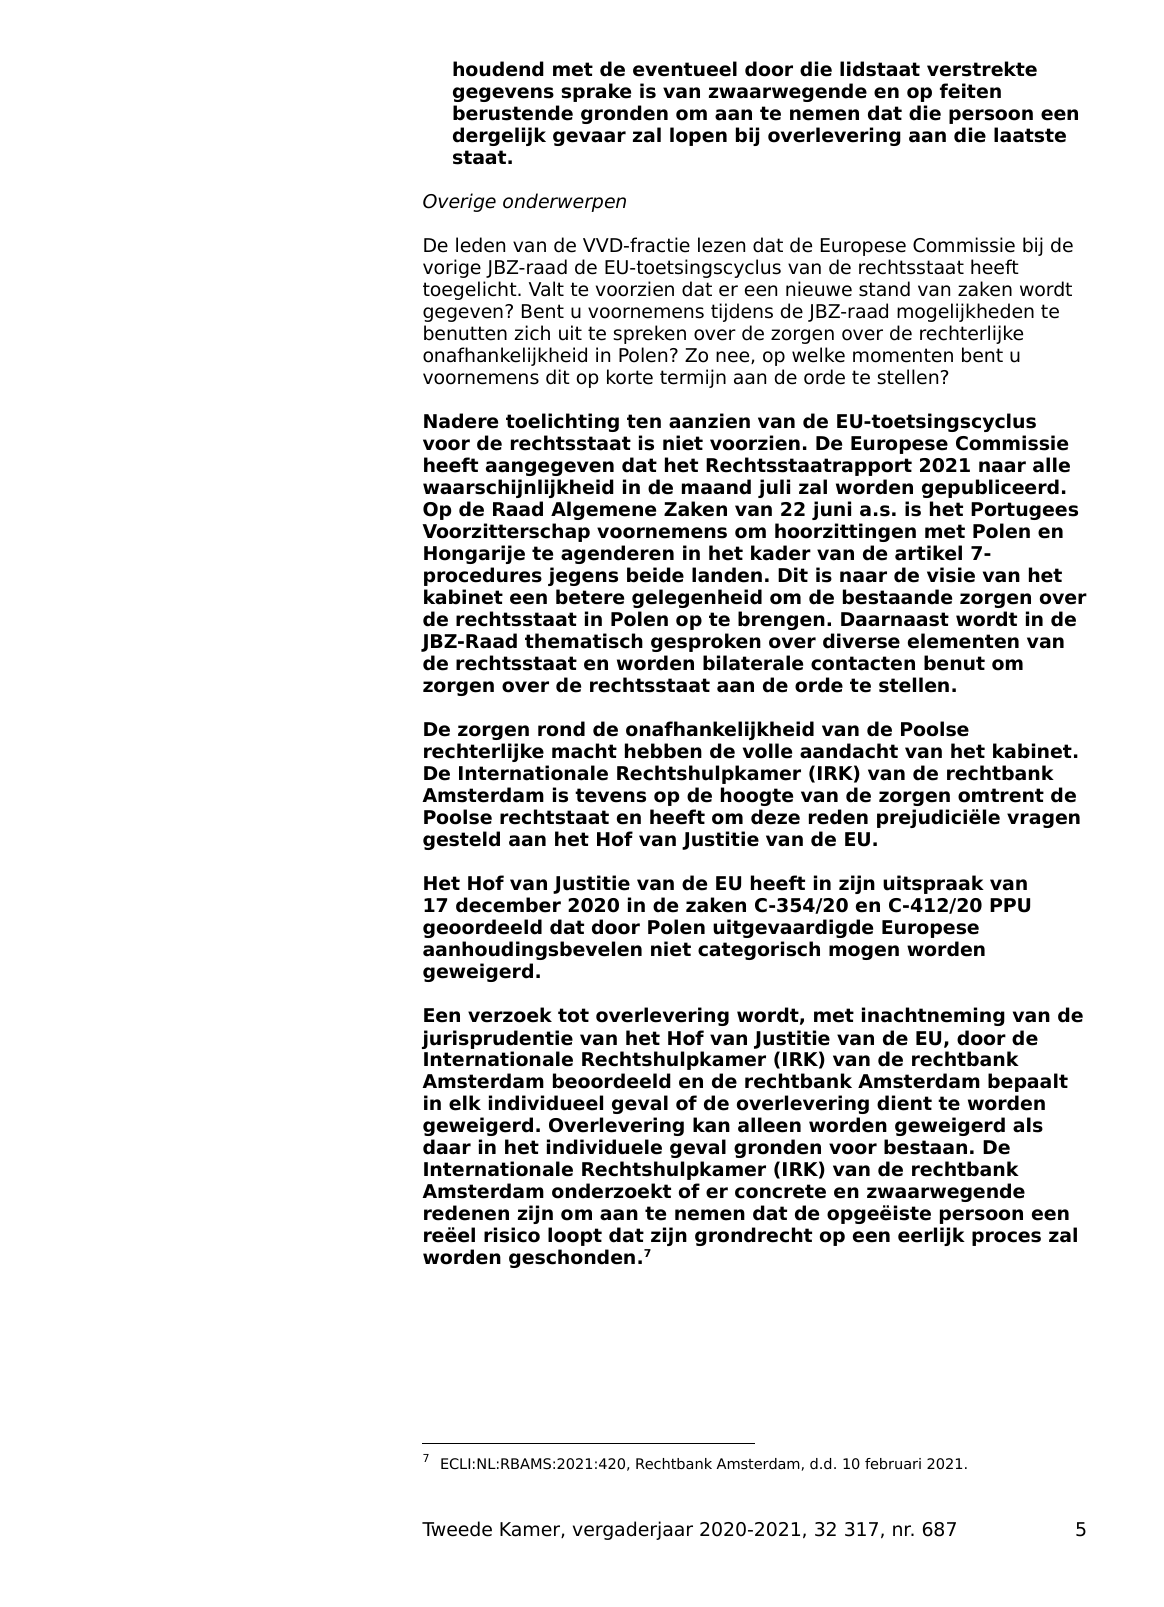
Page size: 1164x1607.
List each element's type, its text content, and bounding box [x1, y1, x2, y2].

subtitle Overige onderwerpen [422, 191, 1087, 213]
text ECLI:NL:RBAMS:2021:420, Rechtbank Amsterdam, d.d. 10 februari 2021. [422, 1452, 1087, 1474]
text Nadere toelichting ten aanzien van de EU-toetsingscyclus voor de rechtsstaat is niet voorzien. De Europese Commissie heeft aangegeven dat het Rechtsstaatrapport 2021 naar alle waarschijnlijkheid in de maand juli zal worden gepubliceerd. Op de Raad Algemene Zaken van 22 juni a.s. is het Portugees Voorzitterschap voornemens om hoorzittingen met Polen en Hongarije te agenderen in het kader van de artikel 7-procedures jegens beide landen. Dit is naar de visie van het kabinet een betere gelegenheid om de bestaande zorgen over de rechtsstaat in Polen op te brengen. Daarnaast wordt in de JBZ-Raad thematisch gesproken over diverse elementen van de rechtsstaat en worden bilaterale contacten benut om zorgen over de rechtsstaat aan de orde te stellen. [422, 411, 1087, 697]
text Een verzoek tot overlevering wordt, met inachtneming van de jurisprudentie van het Hof van Justitie van de EU, door de Internationale Rechtshulpkamer (IRK) van de rechtbank Amsterdam beoordeeld en de rechtbank Amsterdam bepaalt in elk individueel geval of de overlevering dient te worden geweigerd. Overlevering kan alleen worden geweigerd als daar in het individuele geval gronden voor bestaan. De Internationale Rechtshulpkamer (IRK) van de rechtbank Amsterdam onderzoekt of er concrete en zwaarwegende redenen zijn om aan te nemen dat de opgeëiste persoon een reëel risico loopt dat zijn grondrecht op een eerlijk proces zal worden geschonden. [422, 1005, 1087, 1269]
text De leden van de VVD-fractie lezen dat de Europese Commissie bij de vorige JBZ-raad de EU-toetsingscyclus van de rechtsstaat heeft toegelicht. Valt te voorzien dat er een nieuwe stand van zaken wordt gegeven? Bent u voornemens tijdens de JBZ-raad mogelijkheden te benutten zich uit te spreken over de zorgen over de rechterlijke onafhankelijkheid in Polen? Zo nee, op welke momenten bent u voornemens dit op korte termijn aan de orde te stellen? [422, 235, 1087, 389]
text De zorgen rond de onafhankelijkheid van de Poolse rechterlijke macht hebben de volle aandacht van het kabinet. De Internationale Rechtshulpkamer (IRK) van de rechtbank Amsterdam is tevens op de hoogte van de zorgen omtrent de Poolse rechtstaat en heeft om deze reden prejudiciële vragen gesteld aan het Hof van Justitie van de EU. [422, 719, 1087, 851]
text Het Hof van Justitie van de EU heeft in zijn uitspraak van 17 december 2020 in de zaken C-354/20 en C-412/20 PPU geoordeeld dat door Polen uitgevaardigde Europese aanhoudingsbevelen niet categorisch mogen worden geweigerd. [422, 873, 1087, 983]
text houdend met de eventueel door die lidstaat verstrekte gegevens sprake is van zwaarwegende en op feiten berustende gronden om aan te nemen dat die persoon een dergelijk gevaar zal lopen bij overlevering aan die laatste staat. [422, 59, 1087, 169]
